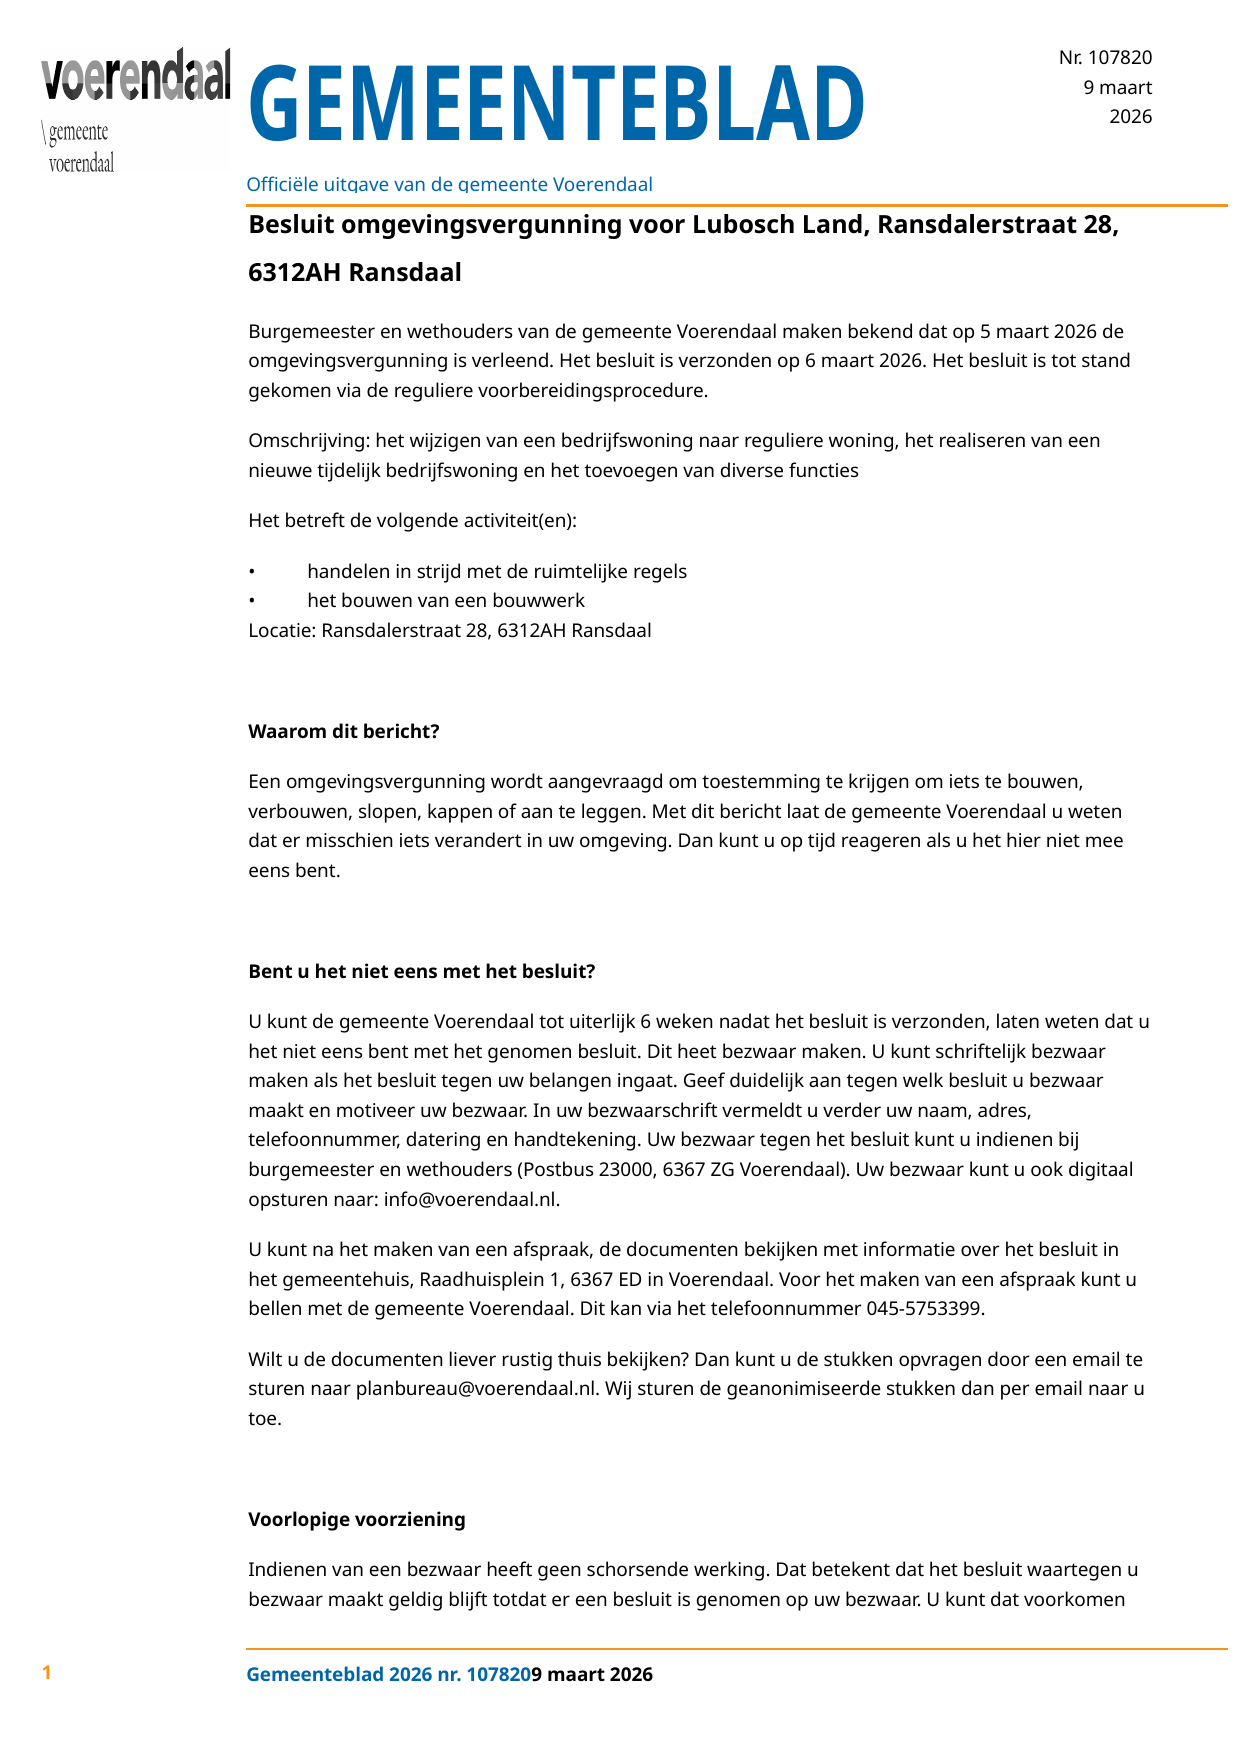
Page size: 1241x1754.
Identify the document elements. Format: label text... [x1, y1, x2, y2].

list het bouwen van een bouwwerk [248, 587, 1152, 613]
text Een omgevingsvergunning wordt aangevraagd om toestemming te krijgen om iets te bouwen, verbouwen, slopen, kappen of aan te leggen. Met dit bericht laat de gemeente Voerendaal u weten dat er misschien iets verandert in uw omgeving. Dan kunt u op tijd reageren als u het hier niet mee eens bent. [248, 768, 1152, 883]
text Waarom dit bericht? [248, 718, 1152, 744]
text Voorlopige voorziening [248, 1506, 1152, 1532]
text Locatie: Ransdalerstraat 28, 6312AH Ransdaal [248, 617, 1152, 643]
list handelen in strijd met de ruimtelijke regels [248, 558, 1152, 584]
text Wilt u de documenten liever rustig thuis bekijken? Dan kunt u de stukken opvragen door een email te sturen naar planbureau@voerendaal.nl. Wij sturen de geanonimiseerde stukken dan per email naar u toe. [248, 1346, 1152, 1431]
text Besluit omgevingsvergunning voor Lubosch Land, Ransdalerstraat 28, 6312AH Ransdaal [248, 207, 1152, 288]
text Bent u het niet eens met het besluit? [248, 958, 1152, 984]
text U kunt de gemeente Voerendaal tot uiterlijk 6 weken nadat het besluit is verzonden, laten weten dat u het niet eens bent met het genomen besluit. Dit heet bezwaar maken. U kunt schriftelijk bezwaar maken als het besluit tegen uw belangen ingaat. Geef duidelijk aan tegen welk besluit u bezwaar maakt en motiveer uw bezwaar. In uw bezwaarschrift vermeldt u verder uw naam, adres, telefoonnummer, datering en handtekening. Uw bezwaar tegen het besluit kunt u indienen bij burgemeester en wethouders (Postbus 23000, 6367 ZG Voerendaal). Uw bezwaar kunt u ook digitaal opsturen naar: info@voerendaal.nl. [248, 1008, 1152, 1212]
text U kunt na het maken van een afspraak, de documenten bekijken met informatie over het besluit in het gemeentehuis, Raadhuisplein 1, 6367 ED in Voerendaal. Voor het maken van een afspraak kunt u bellen met de gemeente Voerendaal. Dit kan via het telefoonnummer 045-5753399. [248, 1236, 1152, 1321]
text Indienen van een bezwaar heeft geen schorsende werking. Dat betekent dat het besluit waartegen u bezwaar maakt geldig blijft totdat er een besluit is genomen op uw bezwaar. U kunt dat voorkomen [248, 1556, 1152, 1612]
text Omschrijving: het wijzigen van een bedrijfswoning naar reguliere woning, het realiseren van een nieuwe tijdelijk bedrijfswoning en het toevoegen van diverse functies [248, 427, 1152, 483]
picture [41, 47, 231, 172]
text Burgemeester en wethouders van de gemeente Voerendaal maken bekend dat op 5 maart 2026 de omgevingsvergunning is verleend. Het besluit is verzonden op 6 maart 2026. Het besluit is tot stand gekomen via de reguliere voorbereidingsprocedure. [248, 318, 1152, 403]
text Het betreft de volgende activiteit(en): [248, 507, 1152, 533]
